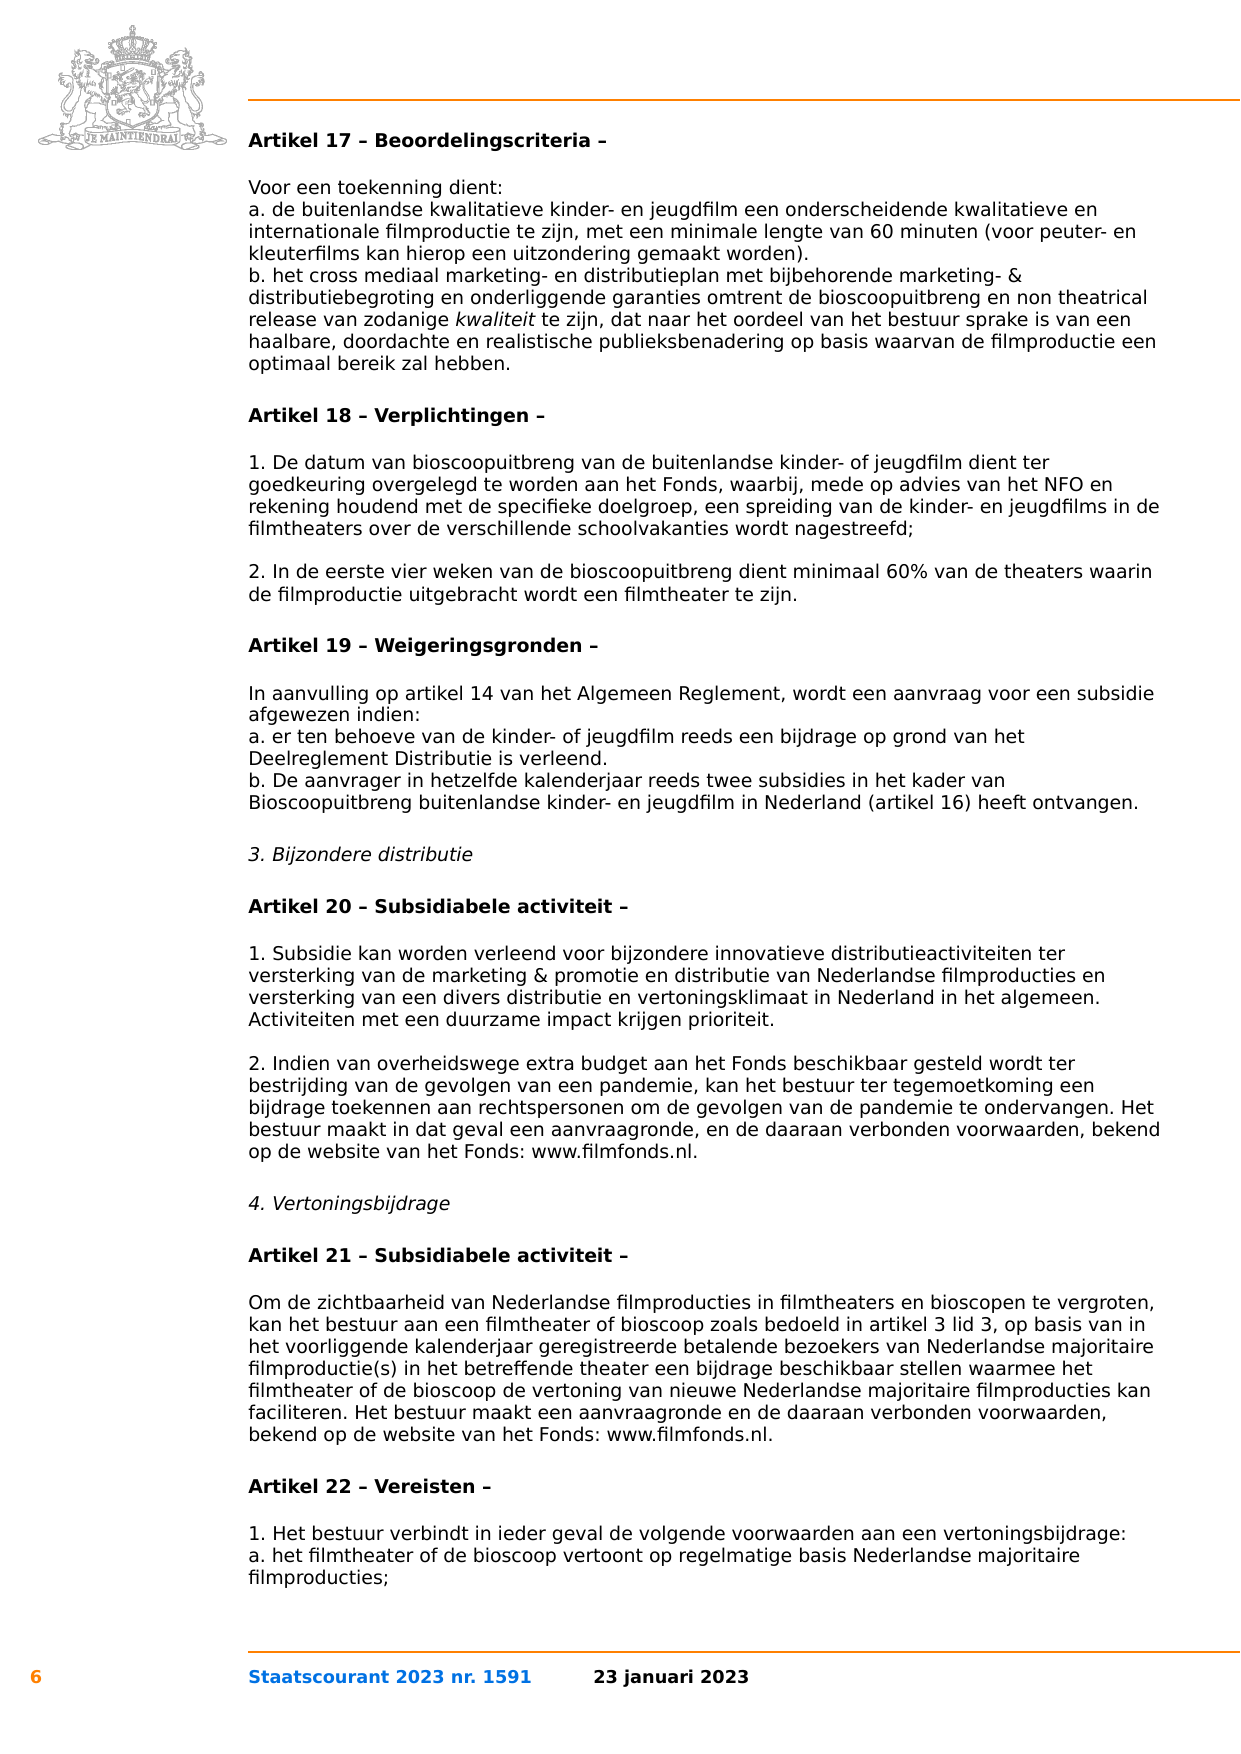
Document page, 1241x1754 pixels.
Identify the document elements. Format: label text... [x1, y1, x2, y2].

picture [38, 25, 227, 150]
subtitle Artikel 17 – Beoordelingscriteria – [248, 130, 1163, 152]
text 1. Het bestuur verbindt in ieder geval de volgende voorwaarden aan een vertoningsbijdrage: [248, 1523, 1163, 1545]
text b. De aanvrager in hetzelfde kalenderjaar reeds twee subsidies in het kader van Bioscoopuitbreng buitenlandse kinder- en jeugdfilm in Nederland (artikel 16) heeft ontvangen. [248, 770, 1163, 814]
text In aanvulling op artikel 14 van het Algemeen Reglement, wordt een aanvraag voor een subsidie afgewezen indien: [248, 682, 1163, 726]
subtitle Artikel 22 – Vereisten – [248, 1476, 1163, 1498]
text 2. Indien van overheidswege extra budget aan het Fonds beschikbaar gesteld wordt ter bestrijding van de gevolgen van een pandemie, kan het bestuur ter tegemoetkoming een bijdrage toekennen aan rechtspersonen om de gevolgen van de pandemie te ondervangen. Het bestuur maakt in dat geval een aanvraagronde, en de daaraan verbonden voorwaarden, bekend op de website van het Fonds: www.filmfonds.nl. [248, 1053, 1163, 1163]
text Om de zichtbaarheid van Nederlandse filmproducties in filmtheaters en bioscopen te vergroten, kan het bestuur aan een filmtheater of bioscoop zoals bedoeld in artikel 3 lid 3, op basis van in het voorliggende kalenderjaar geregistreerde betalende bezoekers van Nederlandse majoritaire filmproductie(s) in het betreffende theater een bijdrage beschikbaar stellen waarmee het filmtheater of de bioscoop de vertoning van nieuwe Nederlandse majoritaire filmproducties kan faciliteren. Het bestuur maakt een aanvraagronde en de daaraan verbonden voorwaarden, bekend op de website van het Fonds: www.filmfonds.nl. [248, 1292, 1163, 1446]
subtitle Artikel 20 – Subsidiabele activiteit – [248, 896, 1163, 918]
text a. het filmtheater of de bioscoop vertoont op regelmatige basis Nederlandse majoritaire filmproducties; [248, 1545, 1163, 1589]
text a. de buitenlandse kwalitatieve kinder- en jeugdfilm een onderscheidende kwalitatieve en internationale filmproductie te zijn, met een minimale lengte van 60 minuten (voor peuter- en kleuterfilms kan hierop een uitzondering gemaakt worden). [248, 199, 1163, 265]
text 1. De datum van bioscoopuitbreng van de buitenlandse kinder- of jeugdfilm dient ter goedkeuring overgelegd te worden aan het Fonds, waarbij, mede op advies van het NFO en rekening houdend met de specifieke doelgroep, een spreiding van de kinder- en jeugdfilms in de filmtheaters over de verschillende schoolvakanties wordt nagestreefd; [248, 452, 1163, 539]
subtitle Artikel 21 – Subsidiabele activiteit – [248, 1245, 1163, 1267]
subtitle Artikel 18 – Verplichtingen – [248, 405, 1163, 427]
text b. het cross mediaal marketing- en distributieplan met bijbehorende marketing- & distributiebegroting en onderliggende garanties omtrent de bioscoopuitbreng en non theatrical release van zodanige kwaliteit te zijn, dat naar het oordeel van het bestuur sprake is van een haalbare, doordachte en realistische publieksbenadering op basis waarvan de filmproductie een optimaal bereik zal hebben. [248, 265, 1163, 375]
text 1. Subsidie kan worden verleend voor bijzondere innovatieve distributieactiviteiten ter versterking van de marketing & promotie en distributie van Nederlandse filmproducties en versterking van een divers distributie en vertoningsklimaat in Nederland in het algemeen. Activiteiten met een duurzame impact krijgen prioriteit. [248, 943, 1163, 1031]
subtitle 3. Bijzondere distributie [248, 844, 1163, 866]
text Voor een toekenning dient: [248, 177, 1163, 199]
text 2. In de eerste vier weken van de bioscoopuitbreng dient minimaal 60% van de theaters waarin de filmproductie uitgebracht wordt een filmtheater te zijn. [248, 561, 1163, 605]
subtitle 4. Vertoningsbijdrage [248, 1193, 1163, 1215]
text a. er ten behoeve van de kinder- of jeugdfilm reeds een bijdrage op grond van het Deelreglement Distributie is verleend. [248, 726, 1163, 770]
subtitle Artikel 19 – Weigeringsgronden – [248, 635, 1163, 657]
